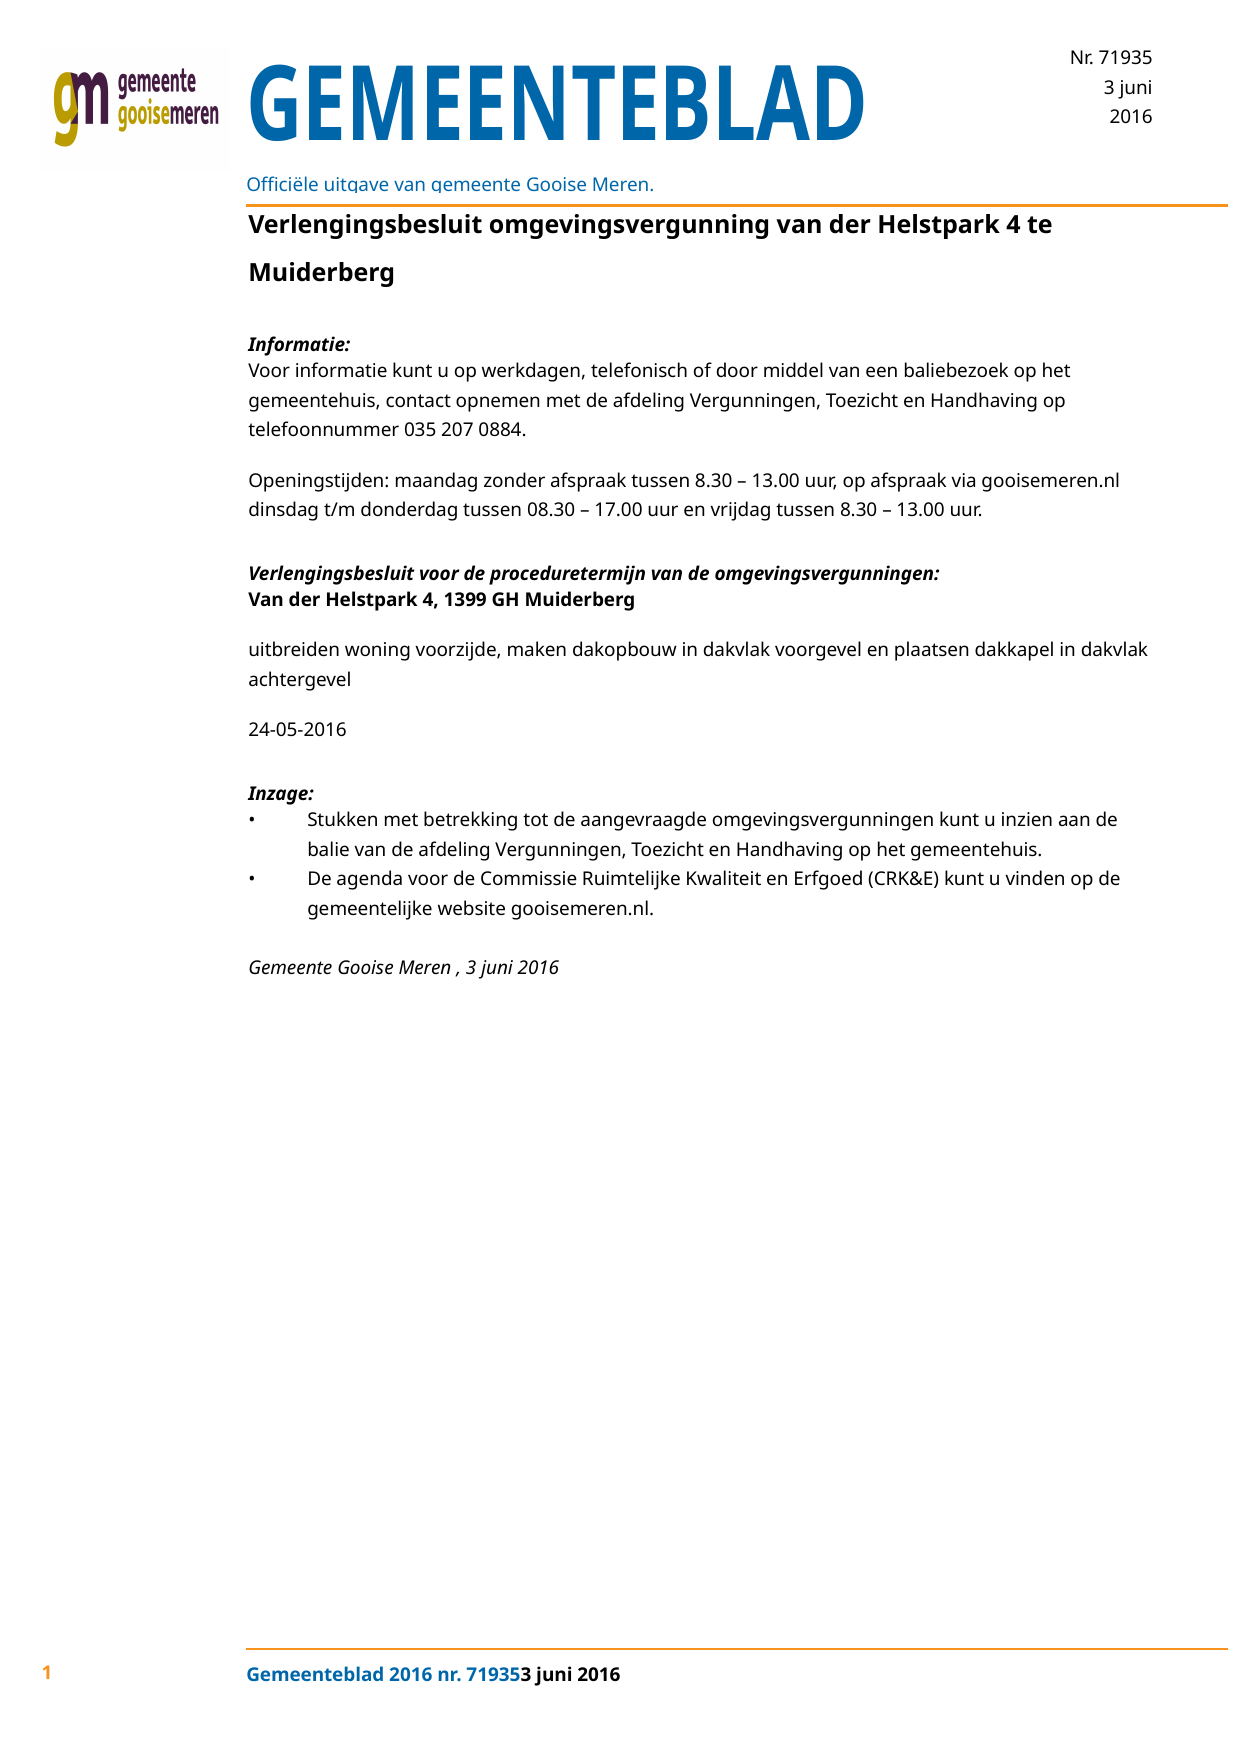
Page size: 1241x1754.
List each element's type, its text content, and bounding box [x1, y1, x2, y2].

text Verlengingsbesluit omgevingsvergunning van der Helstpark 4 te Muiderberg [248, 207, 1152, 288]
text Inzage: [248, 780, 1152, 806]
text Informatie: [248, 331, 1152, 357]
text 24-05-2016 [248, 716, 1152, 742]
text Verlengingsbesluit voor de proceduretermijn van de omgevingsvergunningen: [248, 560, 1152, 586]
text uitbreiden woning voorzijde, maken dakopbouw in dakvlak voorgevel en plaatsen dakkapel in dakvlak achtergevel [248, 636, 1152, 692]
text Openingstijden: maandag zonder afspraak tussen 8.30 – 13.00 uur, op afspraak via gooisemeren.nl dinsdag t/m donderdag tussen 08.30 – 17.00 uur en vrijdag tussen 8.30 – 13.00 uur. [248, 467, 1152, 522]
picture [41, 47, 231, 172]
list De agenda voor de Commissie Ruimtelijke Kwaliteit en Erfgoed (CRK&E) kunt u vinden op de gemeentelijke website gooisemeren.nl. [248, 865, 1152, 921]
list Stukken met betrekking tot de aangevraagde omgevingsvergunningen kunt u inzien aan de balie van de afdeling Vergunningen, Toezicht en Handhaving op het gemeentehuis. [248, 806, 1152, 861]
text Voor informatie kunt u op werkdagen, telefonisch of door middel van een baliebezoek op het gemeentehuis, contact opnemen met de afdeling Vergunningen, Toezicht en Handhaving op telefoonnummer 035 207 0884. [248, 357, 1152, 442]
text Van der Helstpark 4, 1399 GH Muiderberg [248, 586, 1152, 612]
text Gemeente Gooise Meren , 3 juni 2016 [248, 954, 1152, 980]
